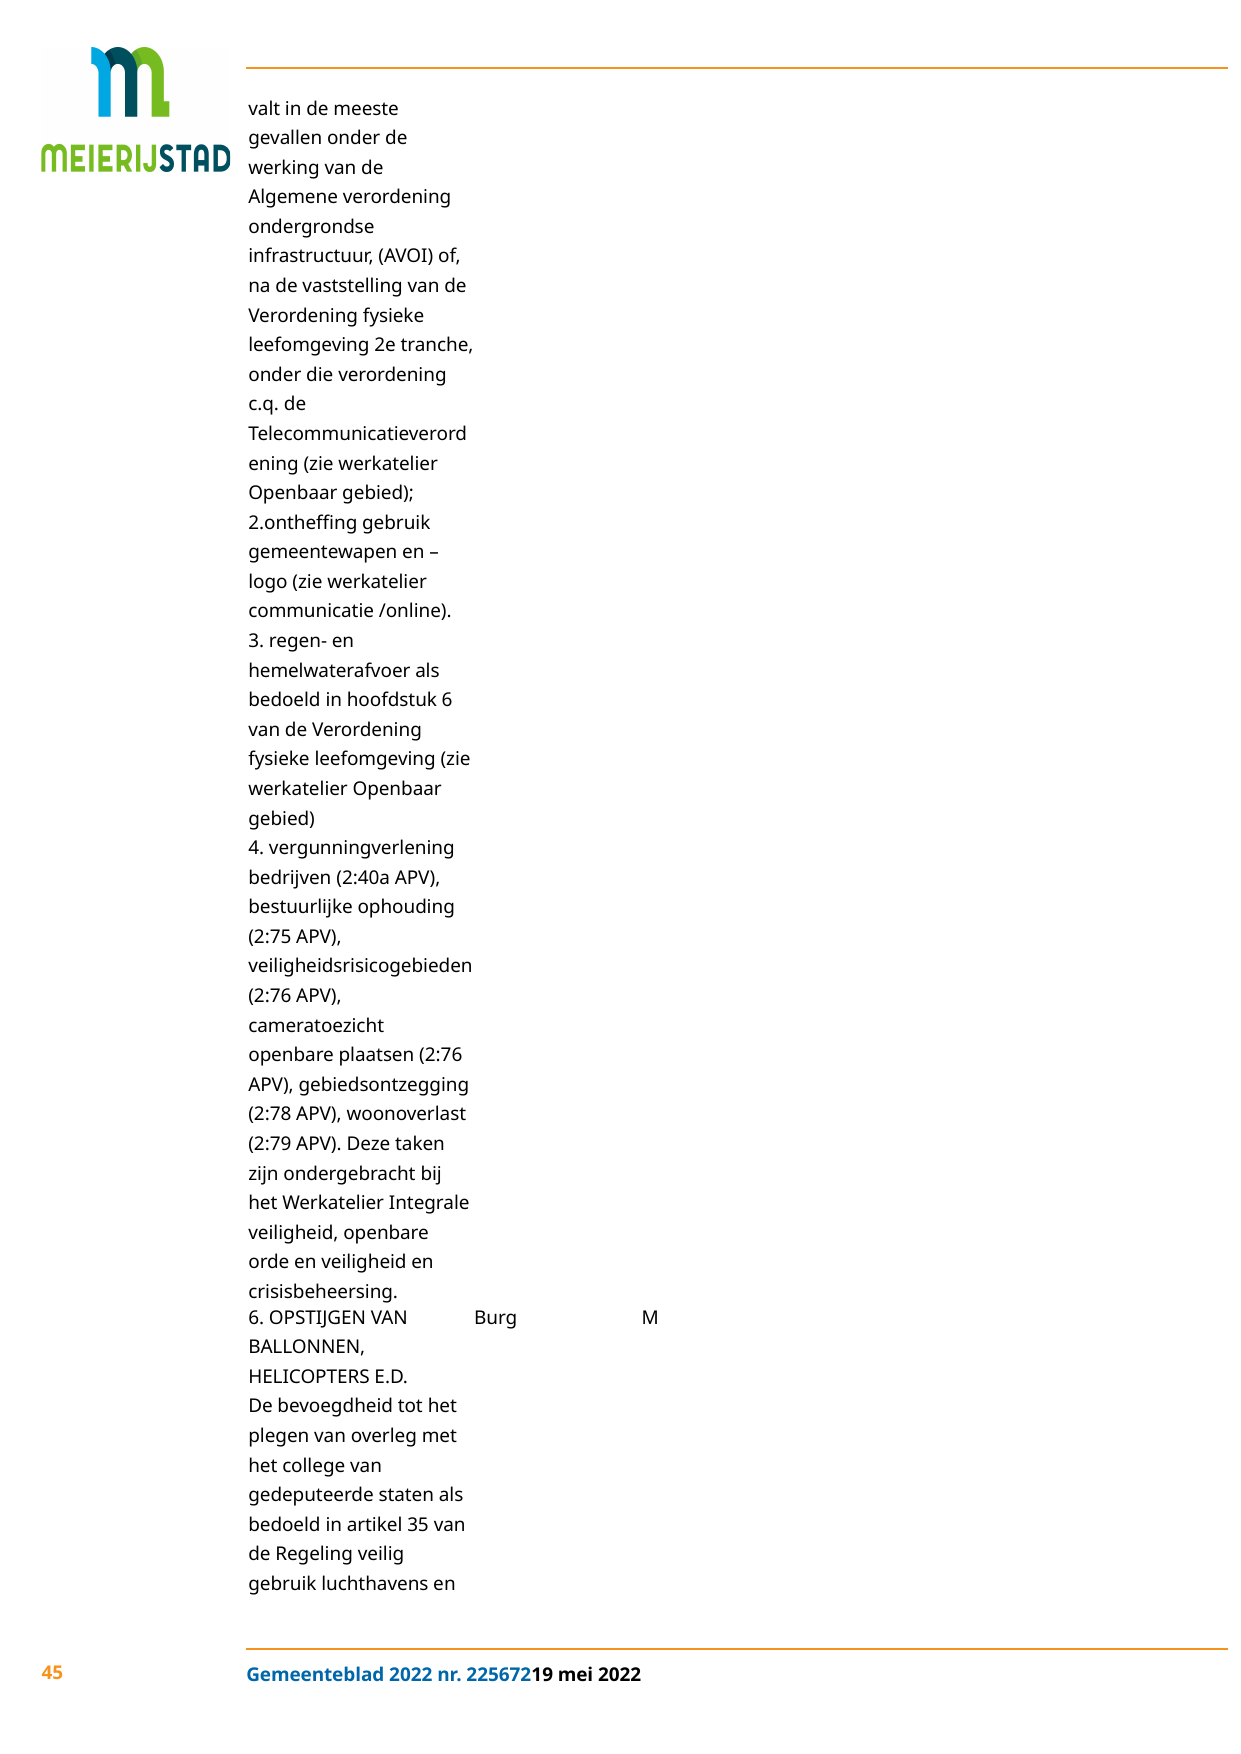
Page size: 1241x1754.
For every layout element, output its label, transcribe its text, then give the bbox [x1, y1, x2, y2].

table_cell [474, 95, 641, 1304]
table_cell [641, 95, 809, 1304]
table_cell [977, 1304, 1152, 1596]
table_cell M [641, 1304, 809, 1596]
table_cell [809, 95, 977, 1304]
table_cell 6. OPSTIJGEN VAN BALLONNEN, HELICOPTERS E.D. De bevoegdheid tot het plegen van overleg met het college van gedeputeerde staten als bedoeld in artikel 35 van de Regeling veilig gebruik luchthavens en [248, 1304, 474, 1596]
table_cell [977, 95, 1152, 1304]
table_cell Burg [474, 1304, 641, 1596]
table_cell valt in de meeste gevallen onder de werking van de Algemene verordening ondergrondse infrastructuur, (AVOI) of, na de vaststelling van de Verordening fysieke leefomgeving 2e tranche, onder die verordening c.q. de Telecommunicatieverordening (zie werkatelier Openbaar gebied); 2.ontheffing gebruik gemeentewapen en –logo (zie werkatelier communicatie /online). 3. regen- en hemelwaterafvoer als bedoeld in hoofdstuk 6 van de Verordening fysieke leefomgeving (zie werkatelier Openbaar gebied) 4. vergunningverlening bedrijven (2:40a APV), bestuurlijke ophouding (2:75 APV), veiligheidsrisicogebieden (2:76 APV), cameratoezicht openbare plaatsen (2:76 APV), gebiedsontzegging (2:78 APV), woonoverlast (2:79 APV). Deze taken zijn ondergebracht bij het Werkatelier Integrale veiligheid, openbare orde en veiligheid en crisisbeheersing. [248, 95, 474, 1304]
table_cell [809, 1304, 977, 1596]
picture [41, 47, 231, 172]
